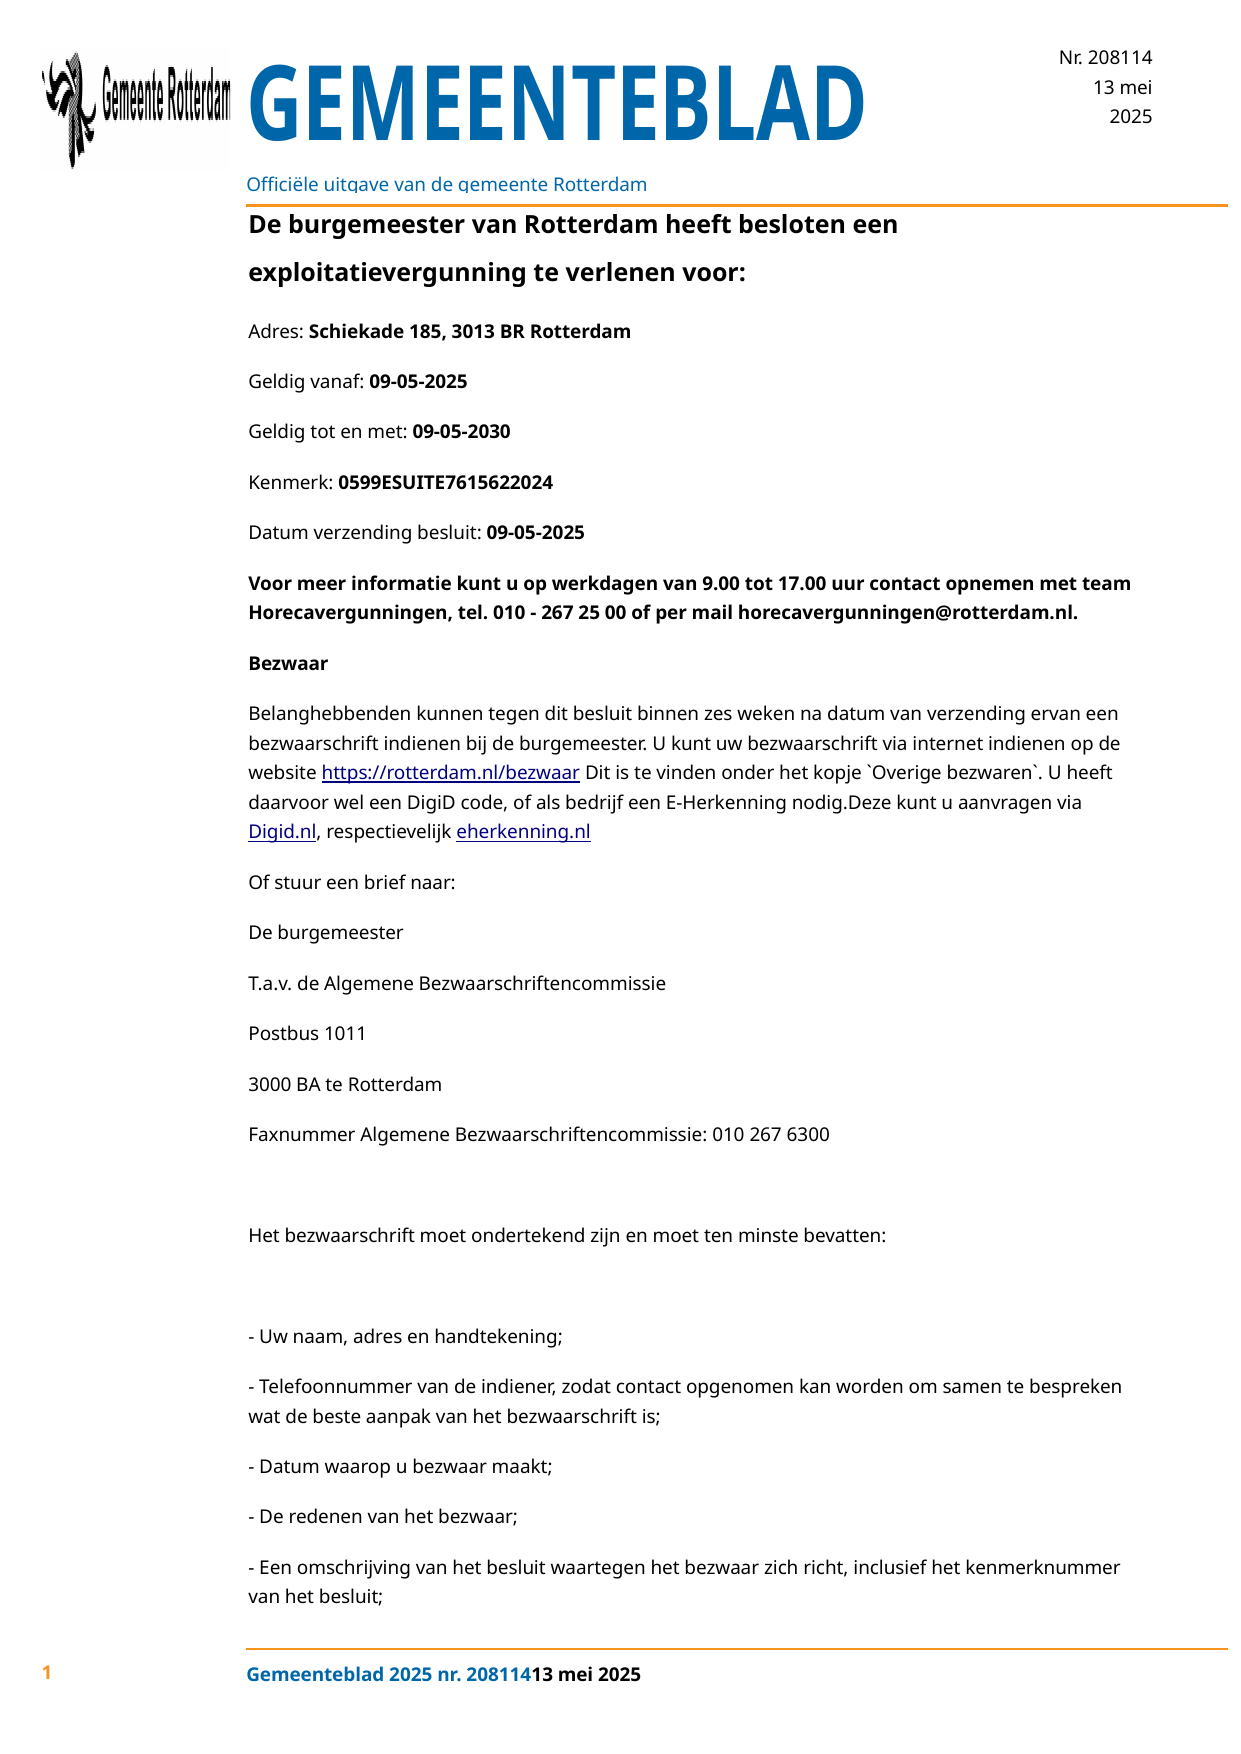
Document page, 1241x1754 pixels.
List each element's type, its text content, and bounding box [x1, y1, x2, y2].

text - De redenen van het bezwaar; [248, 1504, 1152, 1529]
text De burgemeester van Rotterdam heeft besloten een exploitatievergunning te verlenen voor: [248, 207, 1152, 288]
text 3000 BA te Rotterdam [248, 1071, 1152, 1097]
text - Uw naam, adres en handtekening; [248, 1323, 1152, 1349]
text De burgemeester [248, 919, 1152, 945]
text T.a.v. de Algemene Bezwaarschriftencommissie [248, 970, 1152, 996]
text Het bezwaarschrift moet ondertekend zijn en moet ten minste bevatten: [248, 1222, 1152, 1248]
text Adres: Schiekade 185, 3013 BR Rotterdam [248, 318, 1152, 344]
text - Telefoonnummer van de indiener, zodat contact opgenomen kan worden om samen te bespreken wat de beste aanpak van het bezwaarschrift is; [248, 1373, 1152, 1429]
text Datum verzending besluit: 09-05-2025 [248, 519, 1152, 545]
text Geldig tot en met: 09-05-2030 [248, 419, 1152, 444]
text Postbus 1011 [248, 1020, 1152, 1046]
text - Datum waarop u bezwaar maakt; [248, 1453, 1152, 1479]
text Faxnummer Algemene Bezwaarschriftencommissie: 010 267 6300 [248, 1121, 1152, 1147]
text Voor meer informatie kunt u op werkdagen van 9.00 tot 17.00 uur contact opnemen met team Horecavergunningen, tel. 010 - 267 25 00 of per mail horecavergunningen@rotterdam.nl. [248, 570, 1152, 625]
text Bezwaar [248, 650, 1152, 676]
text Geldig vanaf: 09-05-2025 [248, 368, 1152, 394]
picture [41, 47, 231, 172]
text Of stuur een brief naar: [248, 869, 1152, 895]
text Belanghebbenden kunnen tegen dit besluit binnen zes weken na datum van verzending ervan een bezwaarschrift indienen bij de burgemeester. U kunt uw bezwaarschrift via internet indienen op de website https://rotterdam.nl/bezwaar Dit is te vinden onder het kopje `Overige bezwaren`. U heeft daarvoor wel een DigiD code, of als bedrijf een E-Herkenning nodig.Deze kunt u aanvragen via Digid.nl, respectievelijk eherkenning.nl [248, 700, 1152, 844]
text - Een omschrijving van het besluit waartegen het bezwaar zich richt, inclusief het kenmerknummer van het besluit; [248, 1554, 1152, 1609]
text Kenmerk: 0599ESUITE7615622024 [248, 469, 1152, 495]
